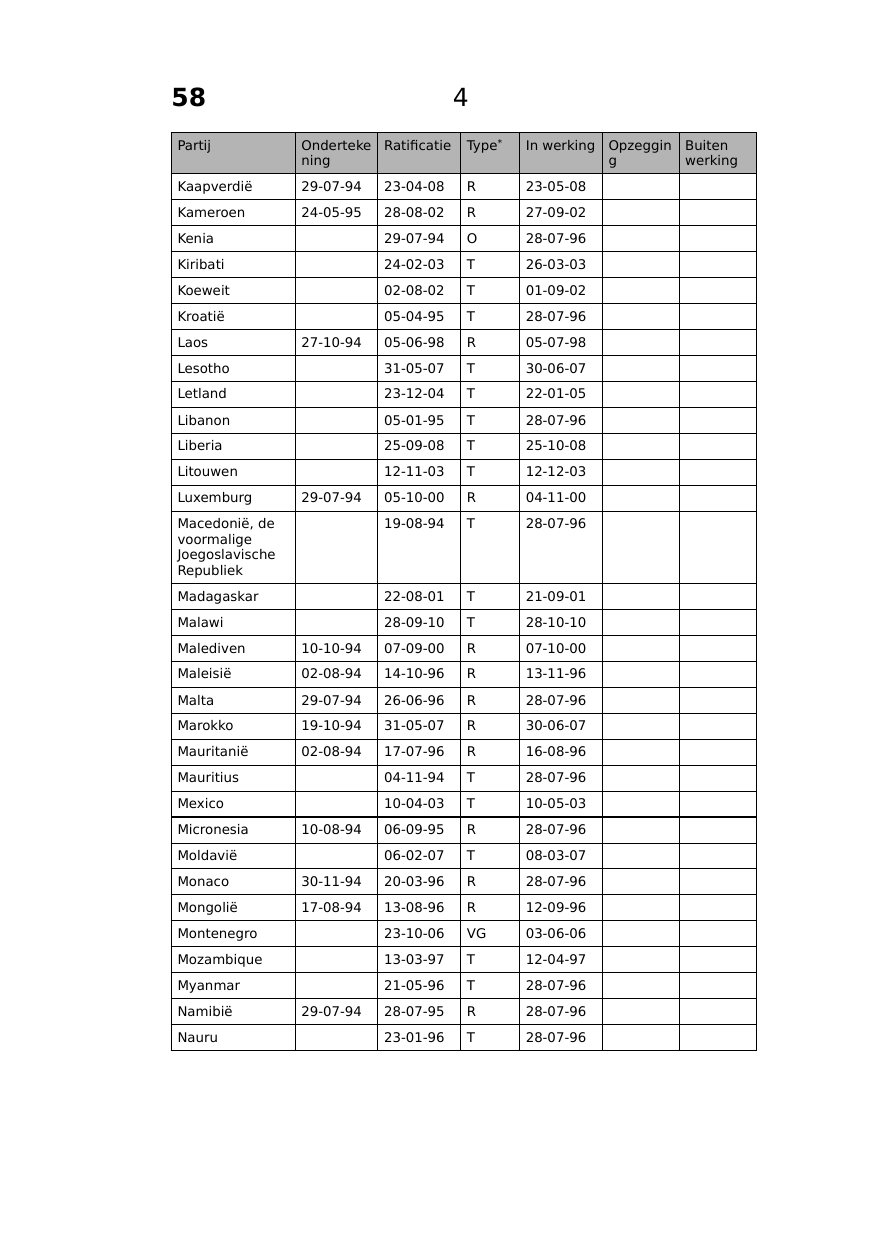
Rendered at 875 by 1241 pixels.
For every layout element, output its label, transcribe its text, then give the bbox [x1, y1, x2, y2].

table_cell 01-09-02 [520, 278, 602, 303]
table_cell T [461, 512, 519, 583]
table_cell Montenegro [172, 921, 295, 946]
table_cell T [461, 766, 519, 791]
table_cell [296, 408, 377, 433]
table_cell Nauru [172, 1025, 295, 1050]
table_cell [603, 486, 679, 511]
table_cell [603, 740, 679, 764]
table_cell [296, 792, 377, 816]
table_cell 27-09-02 [520, 200, 602, 225]
table_cell [680, 895, 756, 920]
table_cell [603, 382, 679, 407]
table_cell 02-08-94 [296, 662, 377, 687]
table_cell [680, 330, 756, 355]
table_cell 27-10-94 [296, 330, 377, 355]
table_cell [603, 818, 679, 842]
table_cell R [461, 895, 519, 920]
table_cell Mexico [172, 792, 295, 816]
table_cell 03-06-06 [520, 921, 602, 946]
table_cell 28-09-10 [378, 610, 460, 635]
table_cell Luxemburg [172, 486, 295, 511]
table_cell 05-10-00 [378, 486, 460, 511]
table_cell R [461, 714, 519, 739]
table_cell 29-07-94 [296, 486, 377, 511]
table_cell Namibië [172, 999, 295, 1024]
table_cell [603, 973, 679, 998]
table_cell Kroatië [172, 304, 295, 329]
table_cell [296, 766, 377, 791]
table_cell 28-08-02 [378, 200, 460, 225]
table_cell 07-10-00 [520, 636, 602, 661]
table_cell [603, 895, 679, 920]
table_cell Madagaskar [172, 584, 295, 609]
table_cell 02-08-94 [296, 740, 377, 764]
table_cell [680, 766, 756, 791]
table_cell Myanmar [172, 973, 295, 998]
table_cell [603, 610, 679, 635]
table_cell [603, 330, 679, 355]
table_cell 08-03-07 [520, 844, 602, 868]
table_cell 28-07-96 [520, 512, 602, 583]
table_cell 17-08-94 [296, 895, 377, 920]
table_cell 28-07-96 [520, 869, 602, 894]
table_cell Lesotho [172, 356, 295, 381]
table_cell [680, 226, 756, 251]
table_cell 12-11-03 [378, 460, 460, 484]
table_cell Letland [172, 382, 295, 407]
table_cell 30-06-07 [520, 356, 602, 381]
table_cell Libanon [172, 408, 295, 433]
table_cell 28-07-95 [378, 999, 460, 1024]
table_cell [296, 1025, 377, 1050]
table_cell Kaapverdië [172, 174, 295, 199]
table_cell 20-03-96 [378, 869, 460, 894]
table_cell 28-07-96 [520, 226, 602, 251]
table_cell Kiribati [172, 252, 295, 277]
table_cell [296, 382, 377, 407]
table_cell 05-04-95 [378, 304, 460, 329]
table_cell 28-07-96 [520, 999, 602, 1024]
table_cell 22-08-01 [378, 584, 460, 609]
table_cell 31-05-07 [378, 714, 460, 739]
table_cell T [461, 844, 519, 868]
table_cell 28-07-96 [520, 766, 602, 791]
table_header Type* [461, 133, 519, 173]
table_cell 26-06-96 [378, 688, 460, 713]
table_cell Micronesia [172, 818, 295, 842]
table_cell Liberia [172, 434, 295, 459]
table_cell 25-10-08 [520, 434, 602, 459]
table_cell Malediven [172, 636, 295, 661]
table_cell Monaco [172, 869, 295, 894]
table_cell 28-07-96 [520, 408, 602, 433]
table_cell 28-07-96 [520, 973, 602, 998]
table_cell [680, 740, 756, 764]
table_cell 07-09-00 [378, 636, 460, 661]
table_cell R [461, 174, 519, 199]
table_cell [603, 714, 679, 739]
table_cell R [461, 486, 519, 511]
table_cell Mongolië [172, 895, 295, 920]
table_cell 04-11-00 [520, 486, 602, 511]
table_cell T [461, 278, 519, 303]
table_cell 19-10-94 [296, 714, 377, 739]
table_cell 05-07-98 [520, 330, 602, 355]
table_cell Mozambique [172, 947, 295, 972]
table_cell [296, 226, 377, 251]
table_cell T [461, 947, 519, 972]
table_cell 25-09-08 [378, 434, 460, 459]
table_cell [603, 512, 679, 583]
table_cell Kenia [172, 226, 295, 251]
table_cell 17-07-96 [378, 740, 460, 764]
table_cell Mauritanië [172, 740, 295, 764]
table_cell 06-09-95 [378, 818, 460, 842]
table_header Opzegging [603, 133, 679, 173]
table_cell Kameroen [172, 200, 295, 225]
table_cell 10-08-94 [296, 818, 377, 842]
table_cell [603, 1025, 679, 1050]
table_cell 06-02-07 [378, 844, 460, 868]
table_cell [603, 688, 679, 713]
table_cell [680, 921, 756, 946]
table_cell [296, 610, 377, 635]
table_cell [603, 662, 679, 687]
table_cell R [461, 869, 519, 894]
table_header Ratificatie [378, 133, 460, 173]
table_cell 23-10-06 [378, 921, 460, 946]
table_cell [680, 973, 756, 998]
table_cell Macedonië, de voormalige Joegoslavische Republiek [172, 512, 295, 583]
table_cell [680, 278, 756, 303]
table_cell 10-10-94 [296, 636, 377, 661]
table_cell [680, 356, 756, 381]
table_cell Malawi [172, 610, 295, 635]
table_cell [603, 200, 679, 225]
table_cell T [461, 356, 519, 381]
table_cell 13-08-96 [378, 895, 460, 920]
table_cell [296, 947, 377, 972]
table_cell 30-06-07 [520, 714, 602, 739]
table_cell [603, 636, 679, 661]
table_cell R [461, 740, 519, 764]
table_cell T [461, 792, 519, 816]
table_cell 12-09-96 [520, 895, 602, 920]
table_cell [603, 226, 679, 251]
table_cell 23-01-96 [378, 1025, 460, 1050]
table_cell [603, 766, 679, 791]
table_cell 29-07-94 [296, 999, 377, 1024]
table_cell O [461, 226, 519, 251]
table_cell 10-04-03 [378, 792, 460, 816]
table_cell [296, 460, 377, 484]
table_cell Moldavië [172, 844, 295, 868]
table_cell [296, 584, 377, 609]
table_cell [680, 844, 756, 868]
table_cell 13-11-96 [520, 662, 602, 687]
table_cell [603, 460, 679, 484]
table_cell 13-03-97 [378, 947, 460, 972]
table_cell [680, 460, 756, 484]
table_cell 28-07-96 [520, 304, 602, 329]
table_cell 10-05-03 [520, 792, 602, 816]
table_cell [603, 844, 679, 868]
table_cell 04-11-94 [378, 766, 460, 791]
table_cell T [461, 434, 519, 459]
table_cell [680, 486, 756, 511]
table_cell [296, 434, 377, 459]
table_cell [680, 200, 756, 225]
table_cell [680, 947, 756, 972]
table_cell [603, 278, 679, 303]
table_cell [680, 408, 756, 433]
table_cell [680, 688, 756, 713]
table_cell [680, 584, 756, 609]
table_cell [296, 973, 377, 998]
table_cell [680, 252, 756, 277]
table_cell 29-07-94 [296, 688, 377, 713]
table_cell [296, 512, 377, 583]
table_cell T [461, 252, 519, 277]
table_cell [296, 278, 377, 303]
table_cell [603, 921, 679, 946]
table_cell T [461, 382, 519, 407]
table_cell 28-07-96 [520, 818, 602, 842]
table_cell 05-01-95 [378, 408, 460, 433]
table_cell [680, 792, 756, 816]
table_header Ondertekening [296, 133, 377, 173]
table_cell VG [461, 921, 519, 946]
table_cell 23-12-04 [378, 382, 460, 407]
table_cell 29-07-94 [378, 226, 460, 251]
table_cell [603, 174, 679, 199]
table_cell [603, 356, 679, 381]
table_header In werking [520, 133, 602, 173]
table_cell 02-08-02 [378, 278, 460, 303]
table_cell [296, 252, 377, 277]
table_cell 14-10-96 [378, 662, 460, 687]
table_cell 28-07-96 [520, 1025, 602, 1050]
table_cell Marokko [172, 714, 295, 739]
table_cell 21-05-96 [378, 973, 460, 998]
table_cell T [461, 408, 519, 433]
table_cell [603, 252, 679, 277]
table_cell [603, 434, 679, 459]
table_cell [296, 844, 377, 868]
table_cell Malta [172, 688, 295, 713]
table_cell [680, 869, 756, 894]
table_cell 21-09-01 [520, 584, 602, 609]
table_cell Maleisië [172, 662, 295, 687]
table_cell Litouwen [172, 460, 295, 484]
table_cell 12-12-03 [520, 460, 602, 484]
table_cell [603, 792, 679, 816]
table_header Partij [172, 133, 295, 173]
table_cell 28-07-96 [520, 688, 602, 713]
table_cell T [461, 973, 519, 998]
table_cell [603, 304, 679, 329]
table_cell [680, 636, 756, 661]
table_cell [680, 434, 756, 459]
table_cell [680, 512, 756, 583]
table_cell R [461, 999, 519, 1024]
table_cell 31-05-07 [378, 356, 460, 381]
table_cell 05-06-98 [378, 330, 460, 355]
table_cell 30-11-94 [296, 869, 377, 894]
table_cell [603, 869, 679, 894]
table_cell [603, 408, 679, 433]
table_cell [680, 382, 756, 407]
table_cell Koeweit [172, 278, 295, 303]
table_cell R [461, 330, 519, 355]
table_cell [680, 174, 756, 199]
table_cell [296, 304, 377, 329]
table_cell 23-04-08 [378, 174, 460, 199]
table_cell R [461, 818, 519, 842]
table_cell R [461, 688, 519, 713]
table_cell [603, 999, 679, 1024]
table_cell [603, 584, 679, 609]
table_cell T [461, 584, 519, 609]
table_cell 28-10-10 [520, 610, 602, 635]
table_cell [680, 1025, 756, 1050]
table_cell [680, 610, 756, 635]
table_cell 12-04-97 [520, 947, 602, 972]
table_cell Mauritius [172, 766, 295, 791]
table_cell [680, 999, 756, 1024]
table_cell [603, 947, 679, 972]
table_cell T [461, 460, 519, 484]
table_cell R [461, 662, 519, 687]
table_cell 23-05-08 [520, 174, 602, 199]
table_cell R [461, 636, 519, 661]
table_cell Laos [172, 330, 295, 355]
table_cell 16-08-96 [520, 740, 602, 764]
table_cell [680, 714, 756, 739]
table_cell T [461, 1025, 519, 1050]
table_cell [680, 818, 756, 842]
table_cell 29-07-94 [296, 174, 377, 199]
table_cell 24-02-03 [378, 252, 460, 277]
table_cell [680, 662, 756, 687]
table_header Buiten werking [680, 133, 756, 173]
table_cell [296, 356, 377, 381]
table_cell T [461, 610, 519, 635]
table_cell T [461, 304, 519, 329]
table_cell R [461, 200, 519, 225]
table_cell 24-05-95 [296, 200, 377, 225]
table_cell 22-01-05 [520, 382, 602, 407]
table_cell 19-08-94 [378, 512, 460, 583]
table_cell [296, 921, 377, 946]
table_cell 26-03-03 [520, 252, 602, 277]
table_cell [680, 304, 756, 329]
